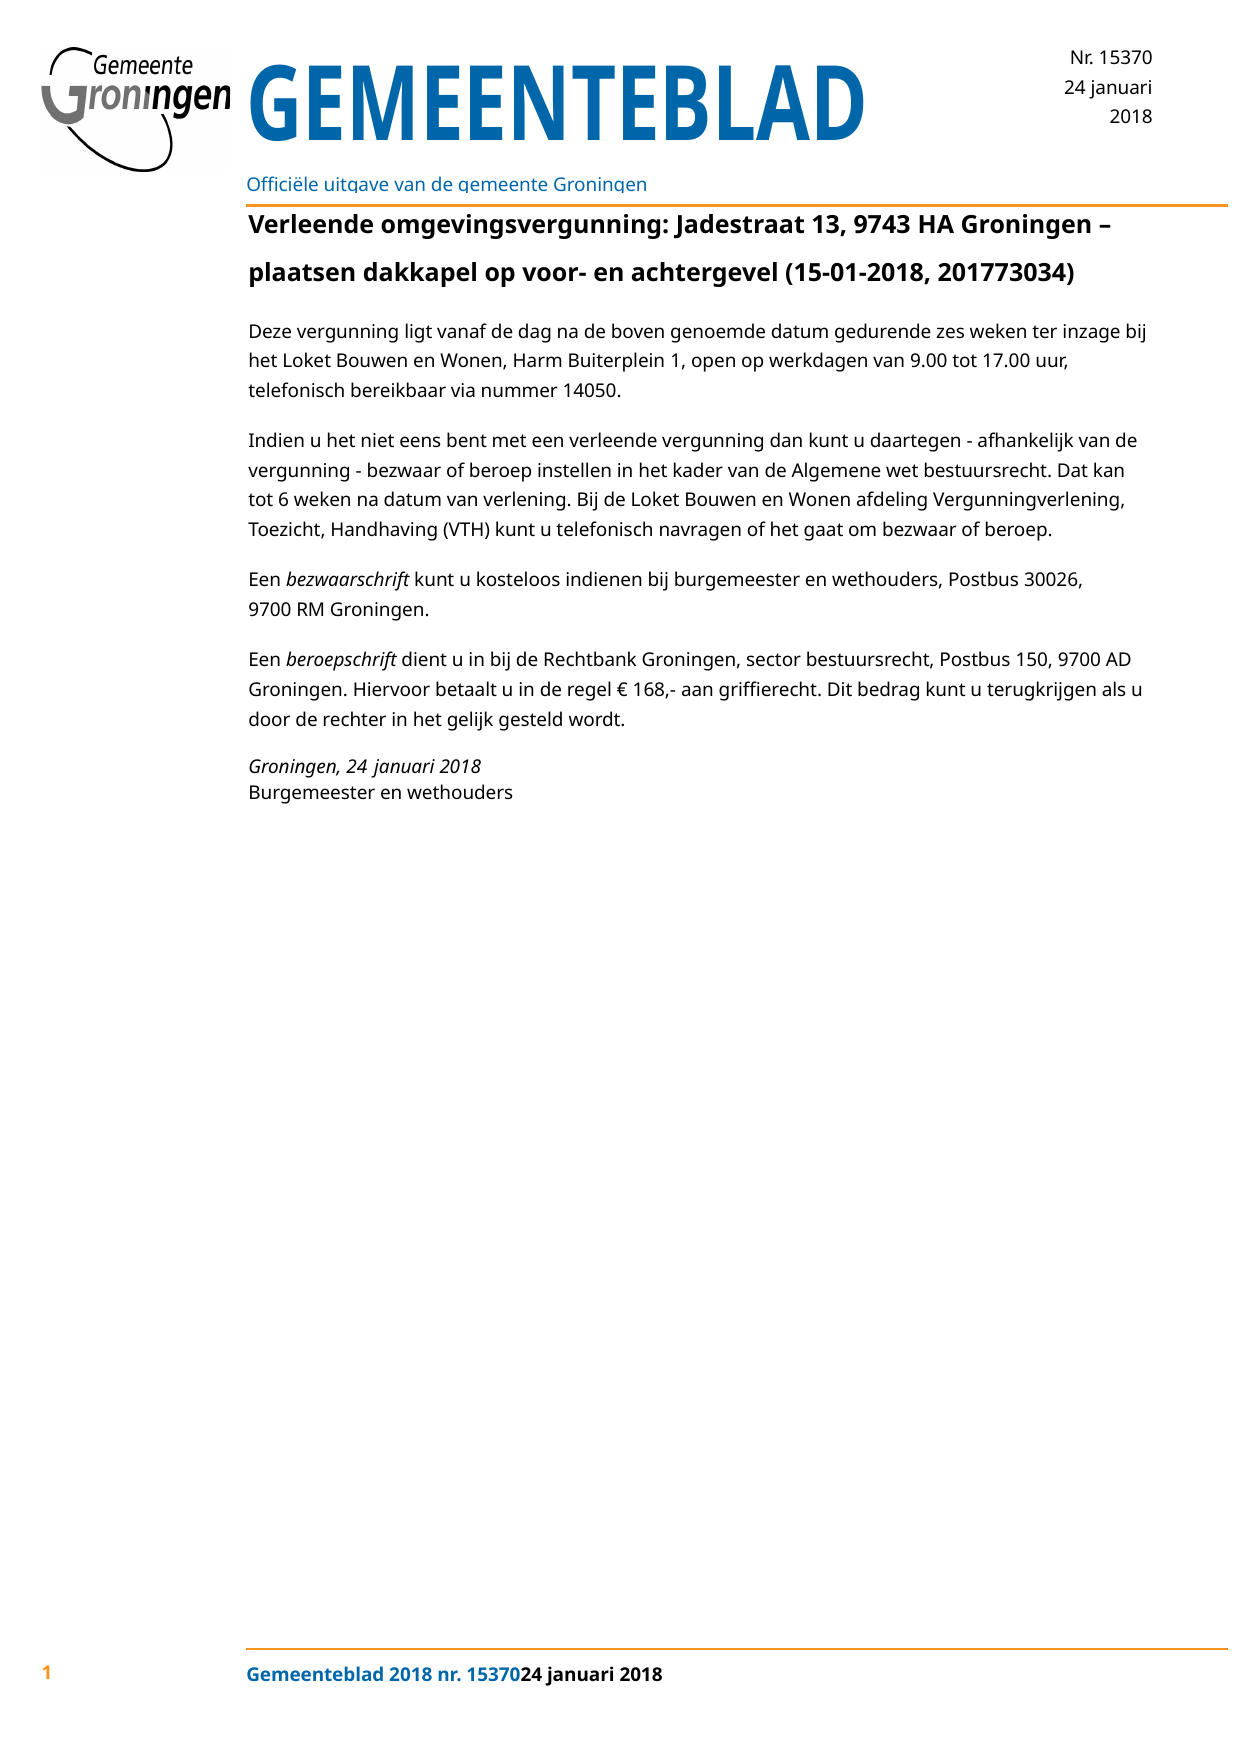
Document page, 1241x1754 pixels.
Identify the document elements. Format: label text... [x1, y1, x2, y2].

text Groningen, 24 januari 2018 [248, 754, 1152, 779]
text Een bezwaarschrift kunt u kosteloos indienen bij burgemeester en wethouders, Postbus 30026, 9700 RM Groningen. [248, 567, 1152, 622]
text Verleende omgevingsvergunning: Jadestraat 13, 9743 HA Groningen – plaatsen dakkapel op voor- en achtergevel (15-01-2018, 201773034) [248, 207, 1152, 288]
picture [41, 47, 231, 172]
text Indien u het niet eens bent met een verleende vergunning dan kunt u daartegen - afhankelijk van de vergunning - bezwaar of beroep instellen in het kader van de Algemene wet bestuursrecht. Dat kan tot 6 weken na datum van verlening. Bij de Loket Bouwen en Wonen afdeling Vergunningverlening, Toezicht, Handhaving (VTH) kunt u telefonisch navragen of het gaat om bezwaar of beroep. [248, 427, 1152, 542]
text Deze vergunning ligt vanaf de dag na de boven genoemde datum gedurende zes weken ter inzage bij het Loket Bouwen en Wonen, Harm Buiterplein 1, open op werkdagen van 9.00 tot 17.00 uur, telefonisch bereikbaar via nummer 14050. [248, 318, 1152, 403]
text Burgemeester en wethouders [248, 779, 1152, 805]
text Een beroepschrift dient u in bij de Rechtbank Groningen, sector bestuursrecht, Postbus 150, 9700 AD Groningen. Hiervoor betaalt u in de regel € 168,- aan griffierecht. Dit bedrag kunt u terugkrijgen als u door de rechter in het gelijk gesteld wordt. [248, 647, 1152, 732]
